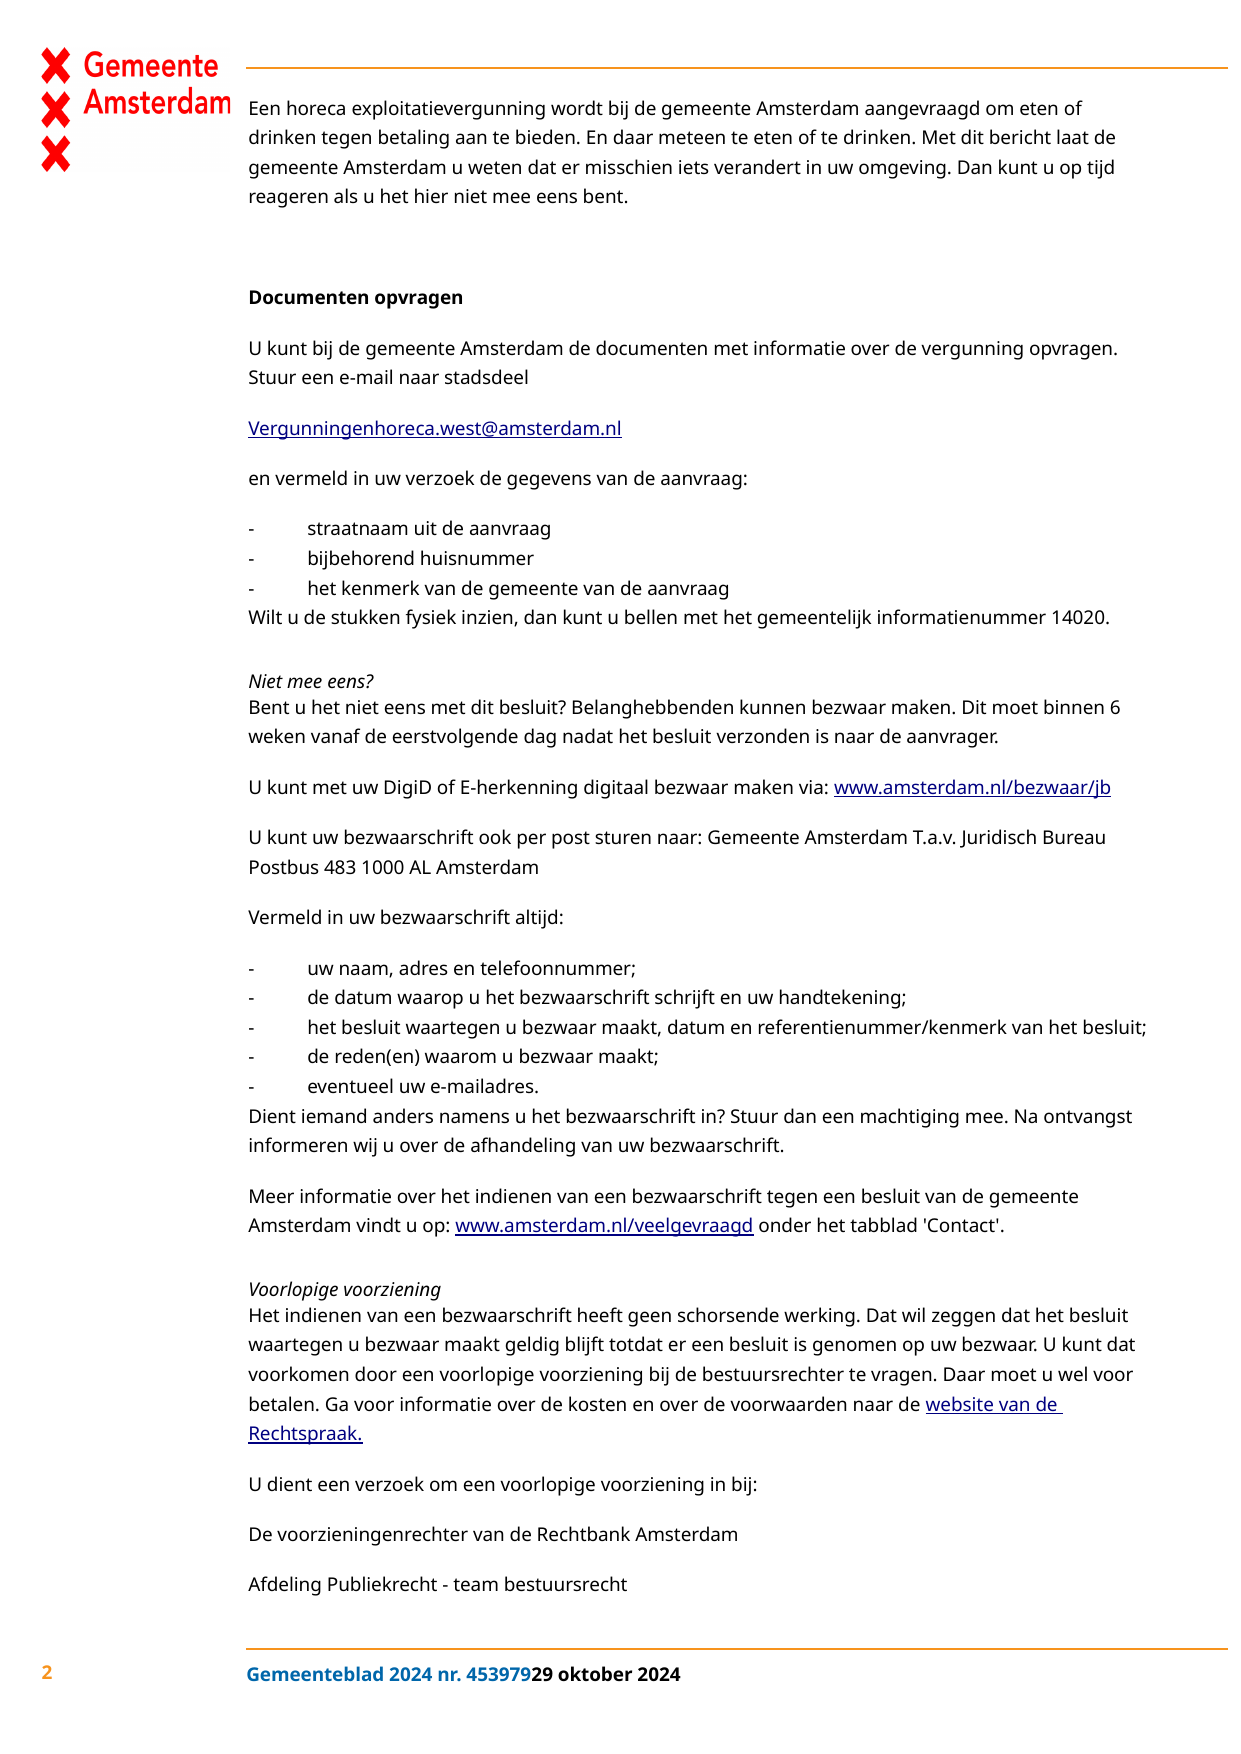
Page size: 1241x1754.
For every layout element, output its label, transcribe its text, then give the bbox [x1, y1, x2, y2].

text Niet mee eens? [248, 668, 1152, 694]
picture [41, 47, 231, 172]
text U kunt met uw DigiD of E-herkenning digitaal bezwaar maken via: www.amsterdam.nl/bezwaar/jb [248, 774, 1152, 800]
list de datum waarop u het bezwaarschrift schrijft en uw handtekening; [248, 984, 1152, 1010]
list straatnaam uit de aanvraag [248, 516, 1152, 541]
text Voorlopige voorziening [248, 1276, 1152, 1302]
text Vermeld in uw bezwaarschrift altijd: [248, 904, 1152, 930]
list uw naam, adres en telefoonnummer; [248, 955, 1152, 981]
text Bent u het niet eens met dit besluit? Belanghebbenden kunnen bezwaar maken. Dit moet binnen 6 weken vanaf de eerstvolgende dag nadat het besluit verzonden is naar de aanvrager. [248, 694, 1152, 749]
text Meer informatie over het indienen van een bezwaarschrift tegen een besluit van de gemeente Amsterdam vindt u op: www.amsterdam.nl/veelgevraagd onder het tabblad 'Contact'. [248, 1183, 1152, 1238]
list het kenmerk van de gemeente van de aanvraag [248, 575, 1152, 601]
text Dient iemand anders namens u het bezwaarschrift in? Stuur dan een machtiging mee. Na ontvangst informeren wij u over de afhandeling van uw bezwaarschrift. [248, 1103, 1152, 1158]
list de reden(en) waarom u bezwaar maakt; [248, 1044, 1152, 1069]
text en vermeld in uw verzoek de gegevens van de aanvraag: [248, 465, 1152, 491]
text Afdeling Publiekrecht - team bestuursrecht [248, 1572, 1152, 1597]
text U dient een verzoek om een voorlopige voorziening in bij: [248, 1471, 1152, 1497]
list het besluit waartegen u bezwaar maakt, datum en referentienummer/kenmerk van het besluit; [248, 1014, 1152, 1040]
text Vergunningenhoreca.west@amsterdam.nl [248, 415, 1152, 441]
list eventueel uw e-mailadres. [248, 1073, 1152, 1099]
text Wilt u de stukken fysiek inzien, dan kunt u bellen met het gemeentelijk informatienummer 14020. [248, 604, 1152, 630]
text Documenten opvragen [248, 284, 1152, 310]
text Het indienen van een bezwaarschrift heeft geen schorsende werking. Dat wil zeggen dat het besluit waartegen u bezwaar maakt geldig blijft totdat er een besluit is genomen op uw bezwaar. U kunt dat voorkomen door een voorlopige voorziening bij de bestuursrechter te vragen. Daar moet u wel voor betalen. Ga voor informatie over de kosten en over de voorwaarden naar de website van de Rechtspraak. [248, 1302, 1152, 1446]
text De voorzieningenrechter van de Rechtbank Amsterdam [248, 1521, 1152, 1547]
text U kunt bij de gemeente Amsterdam de documenten met informatie over de vergunning opvragen. Stuur een e-mail naar stadsdeel [248, 335, 1152, 390]
list bijbehorend huisnummer [248, 545, 1152, 571]
text U kunt uw bezwaarschrift ook per post sturen naar: Gemeente Amsterdam T.a.v. Juridisch Bureau Postbus 483 1000 AL Amsterdam [248, 824, 1152, 880]
text Een horeca exploitatievergunning wordt bij de gemeente Amsterdam aangevraagd om eten of drinken tegen betaling aan te bieden. En daar meteen te eten of te drinken. Met dit bericht laat de gemeente Amsterdam u weten dat er misschien iets verandert in uw omgeving. Dan kunt u op tijd reageren als u het hier niet mee eens bent. [248, 95, 1152, 209]
